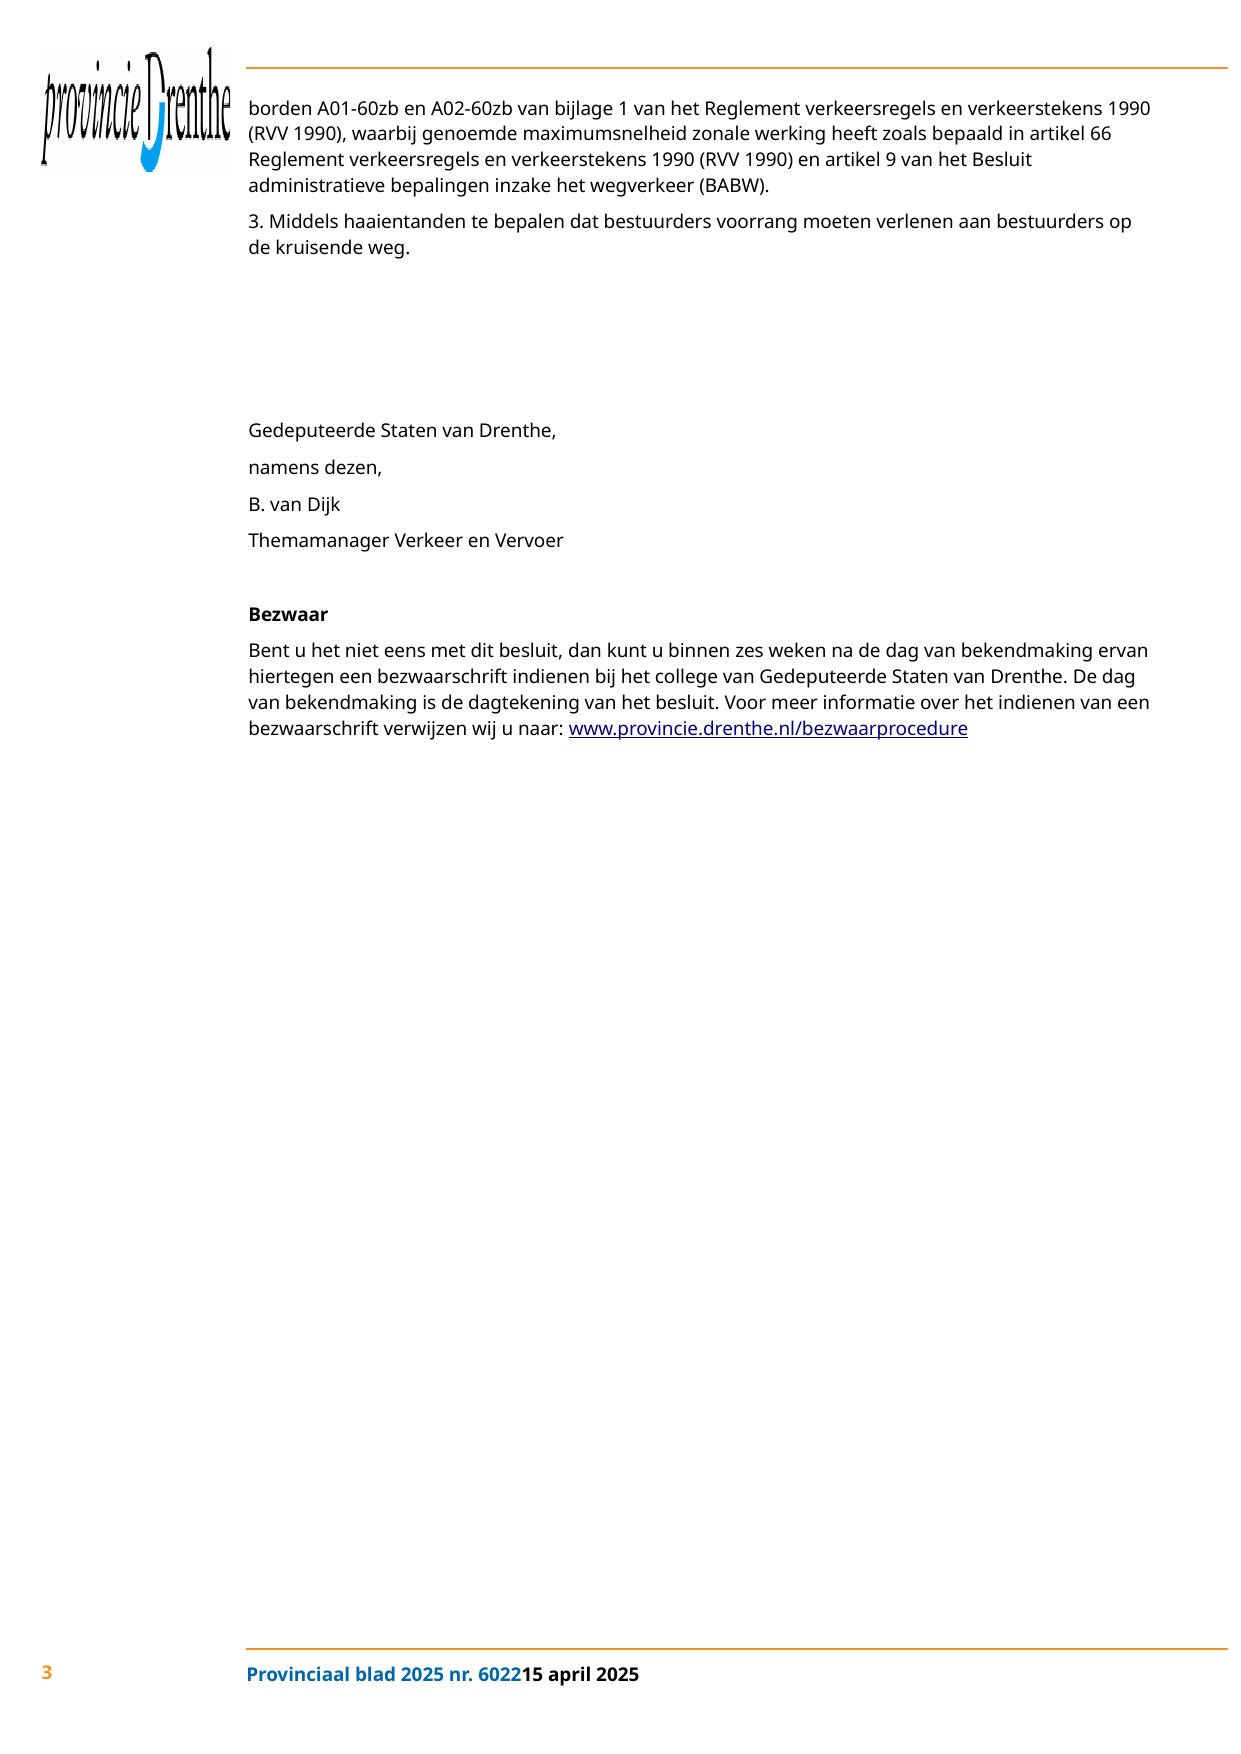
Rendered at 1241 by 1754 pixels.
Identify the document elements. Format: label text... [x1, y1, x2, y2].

text borden A01-60zb en A02-60zb van bijlage 1 van het Reglement verkeersregels en verkeerstekens 1990 (RVV 1990), waarbij genoemde maximumsnelheid zonale werking heeft zoals bepaald in artikel 66 Reglement verkeersregels en verkeerstekens 1990 (RVV 1990) en artikel 9 van het Besluit administratieve bepalingen inzake het wegverkeer (BABW). [248, 95, 1152, 198]
text Gedeputeerde Staten van Drenthe, [248, 418, 1152, 443]
text Bezwaar [248, 601, 1152, 627]
picture [41, 47, 231, 172]
text Bent u het niet eens met dit besluit, dan kunt u binnen zes weken na de dag van bekendmaking ervan hiertegen een bezwaarschrift indienen bij het college van Gedeputeerde Staten van Drenthe. De dag van bekendmaking is de dagtekening van het besluit. Voor meer informatie over het indienen van een bezwaarschrift verwijzen wij u naar: www.provincie.drenthe.nl/bezwaarprocedure [248, 638, 1152, 741]
text Themamanager Verkeer en Vervoer [248, 528, 1152, 553]
text 3. Middels haaientanden te bepalen dat bestuurders voorrang moeten verlenen aan bestuurders op de kruisende weg. [248, 209, 1152, 260]
text B. van Dijk [248, 491, 1152, 517]
text namens dezen,​ [248, 454, 1152, 480]
